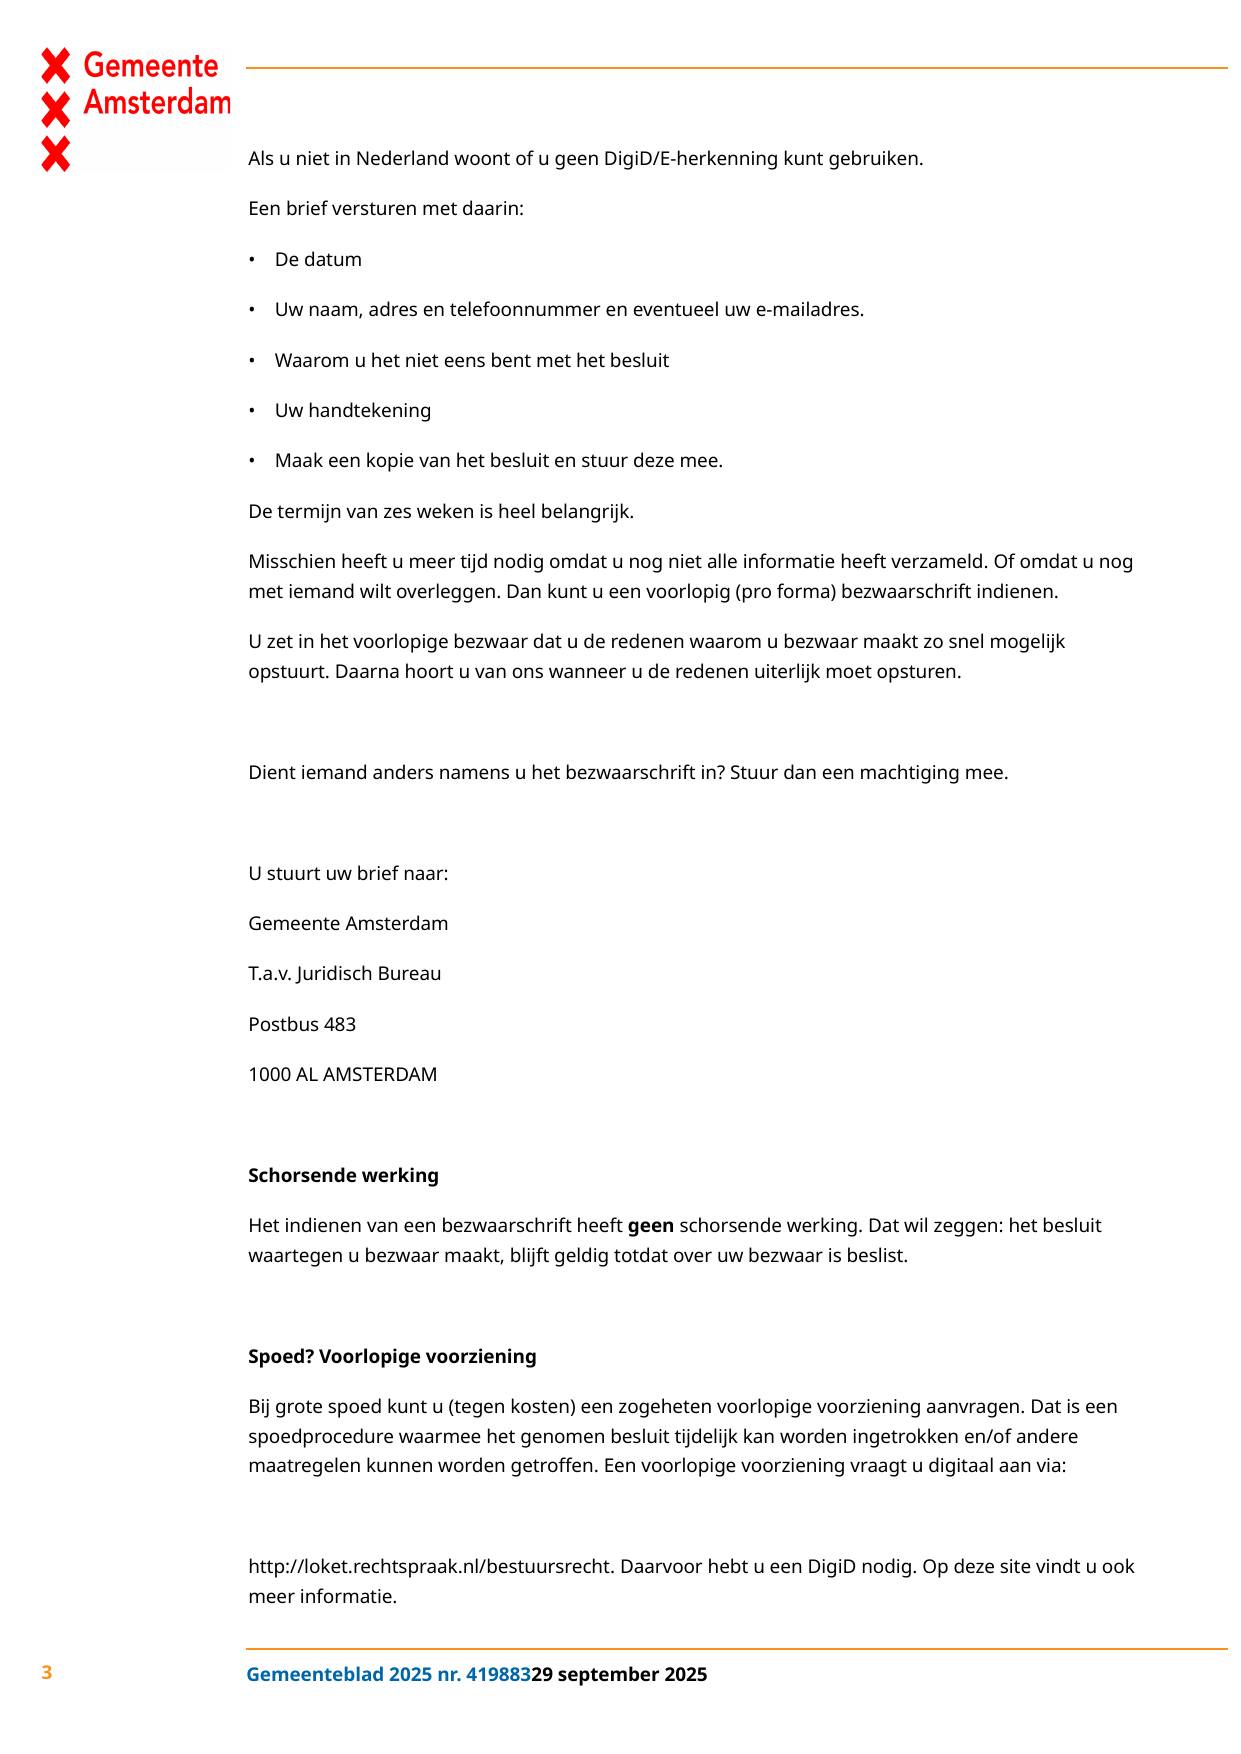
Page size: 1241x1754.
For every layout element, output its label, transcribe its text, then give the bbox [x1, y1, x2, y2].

text U stuurt uw brief naar: [248, 860, 1152, 886]
text Bij grote spoed kunt u (tegen kosten) een zogeheten voorlopige voorziening aanvragen. Dat is een spoedprocedure waarmee het genomen besluit tijdelijk kan worden ingetrokken en/of andere maatregelen kunnen worden getroffen. Een voorlopige voorziening vraagt u digitaal aan via: [248, 1393, 1152, 1478]
text Postbus 483 [248, 1011, 1152, 1037]
picture [41, 47, 231, 172]
text Schorsende werking [248, 1162, 1152, 1188]
text • Maak een kopie van het besluit en stuur deze mee. [248, 448, 1152, 473]
text Gemeente Amsterdam [248, 910, 1152, 936]
text T.a.v. Juridisch Bureau [248, 961, 1152, 986]
text Spoed? Voorlopige voorziening [248, 1343, 1152, 1369]
text De termijn van zes weken is heel belangrijk. [248, 498, 1152, 524]
text • Uw naam, adres en telefoonnummer en eventueel uw e-mailadres. [248, 296, 1152, 322]
text Dient iemand anders namens u het bezwaarschrift in? Stuur dan een machtiging mee. [248, 759, 1152, 785]
text Misschien heeft u meer tijd nodig omdat u nog niet alle informatie heeft verzameld. Of omdat u nog met iemand wilt overleggen. Dan kunt u een voorlopig (pro forma) bezwaarschrift indienen. [248, 548, 1152, 604]
text • Waarom u het niet eens bent met het besluit [248, 347, 1152, 373]
text • De datum [248, 246, 1152, 272]
text U zet in het voorlopige bezwaar dat u de redenen waarom u bezwaar maakt zo snel mogelijk opstuurt. Daarna hoort u van ons wanneer u de redenen uiterlijk moet opsturen. [248, 628, 1152, 684]
text 1000 AL AMSTERDAM [248, 1061, 1152, 1087]
text Een brief versturen met daarin: [248, 196, 1152, 221]
text http://loket.rechtspraak.nl/bestuursrecht. Daarvoor hebt u een DigiD nodig. Op deze site vindt u ook meer informatie. [248, 1553, 1152, 1609]
text Als u niet in Nederland woont of u geen DigiD/E-herkenning kunt gebruiken. [248, 145, 1152, 171]
text • Uw handtekening [248, 397, 1152, 423]
text Het indienen van een bezwaarschrift heeft geen schorsende werking. Dat wil zeggen: het besluit waartegen u bezwaar maakt, blijft geldig totdat over uw bezwaar is beslist. [248, 1213, 1152, 1268]
